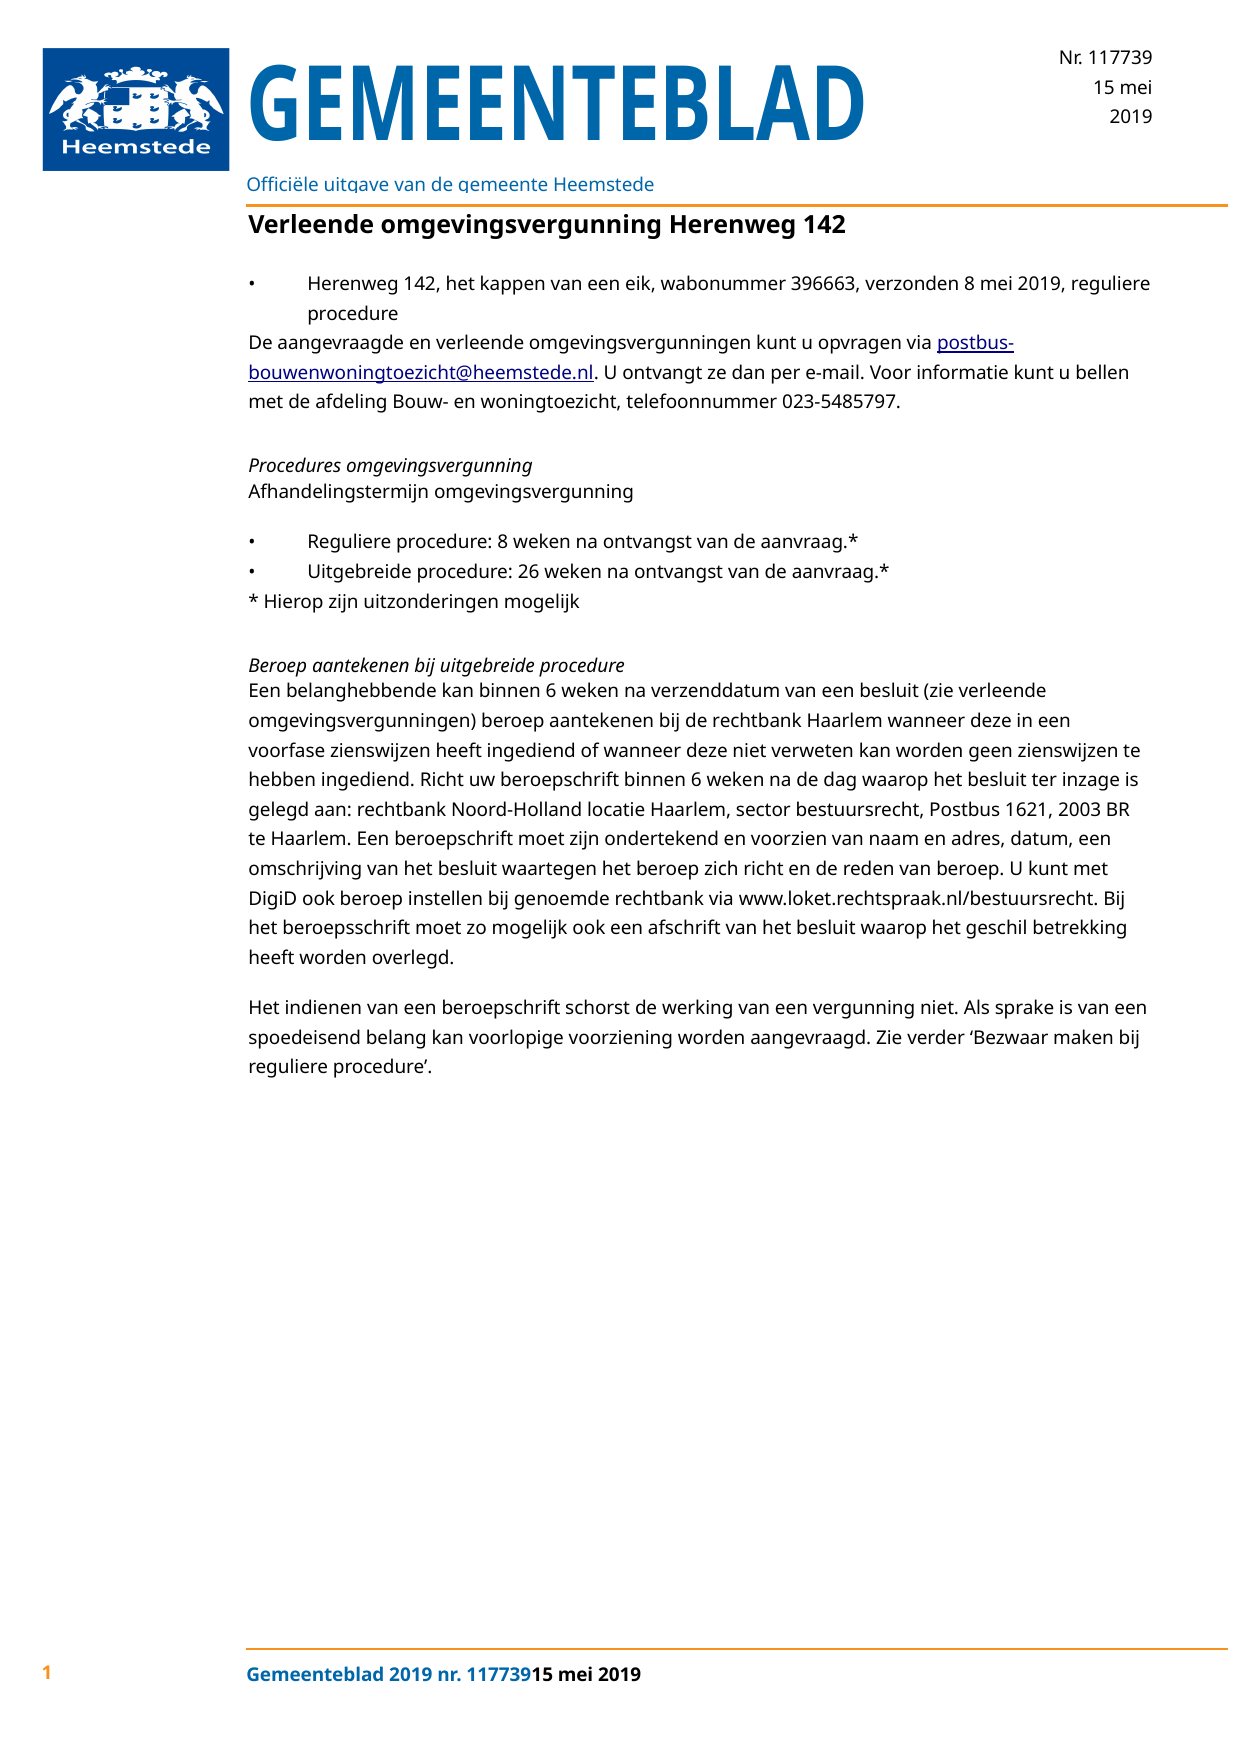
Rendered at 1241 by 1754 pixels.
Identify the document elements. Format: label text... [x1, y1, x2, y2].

text * Hierop zijn uitzonderingen mogelijk [248, 588, 1152, 614]
picture [41, 47, 231, 172]
list Uitgebreide procedure: 26 weken na ontvangst van de aanvraag.* [248, 558, 1152, 584]
list Reguliere procedure: 8 weken na ontvangst van de aanvraag.* [248, 529, 1152, 554]
text Procedures omgevingsvergunning [248, 453, 1152, 478]
text Het indienen van een beroepschrift schorst de werking van een vergunning niet. Als sprake is van een spoedeisend belang kan voorlopige voorziening worden aangevraagd. Zie verder ‘Bezwaar maken bij reguliere procedure’. [248, 994, 1152, 1079]
list Herenweg 142, het kappen van een eik, wabonummer 396663, verzonden 8 mei 2019, reguliere procedure [248, 270, 1152, 326]
text De aangevraagde en verleende omgevingsvergunningen kunt u opvragen via postbus-bouwenwoningtoezicht@heemstede.nl. U ontvangt ze dan per e-mail. Voor informatie kunt u bellen met de afdeling Bouw- en woningtoezicht, telefoonnummer 023-5485797. [248, 329, 1152, 414]
text Beroep aantekenen bij uitgebreide procedure [248, 652, 1152, 678]
text Een belanghebbende kan binnen 6 weken na verzenddatum van een besluit (zie verleende omgevingsvergunningen) beroep aantekenen bij de rechtbank Haarlem wanneer deze in een voorfase zienswijzen heeft ingediend of wanneer deze niet verweten kan worden geen zienswijzen te hebben ingediend. Richt uw beroepschrift binnen 6 weken na de dag waarop het besluit ter inzage is gelegd aan: rechtbank Noord-Holland locatie Haarlem, sector bestuursrecht, Postbus 1621, 2003 BR te Haarlem. Een beroepschrift moet zijn ondertekend en voorzien van naam en adres, datum, een omschrijving van het besluit waartegen het beroep zich richt en de reden van beroep. U kunt met DigiD ook beroep instellen bij genoemde rechtbank via www.loket.rechtspraak.nl/bestuursrecht. Bij het beroepsschrift moet zo mogelijk ook een afschrift van het besluit waarop het geschil betrekking heeft worden overlegd. [248, 678, 1152, 969]
text Verleende omgevingsvergunning Herenweg 142 [248, 207, 1152, 241]
text Afhandelingstermijn omgevingsvergunning [248, 478, 1152, 504]
